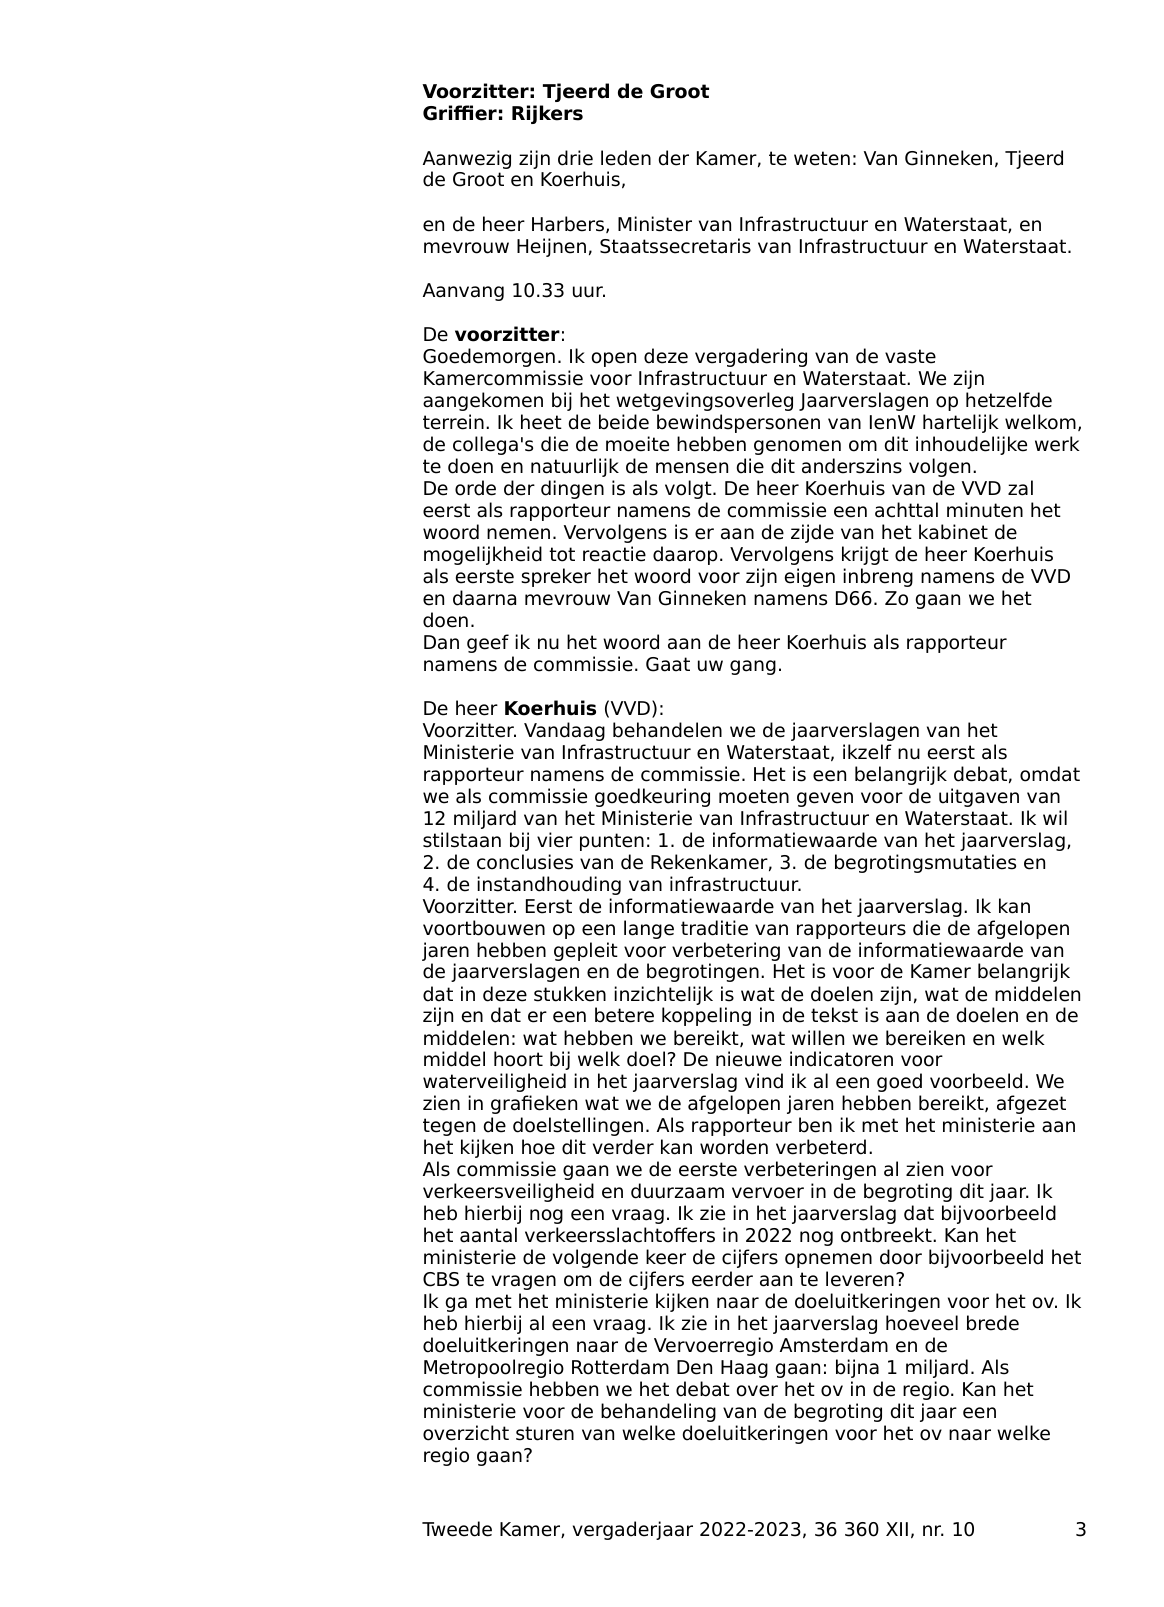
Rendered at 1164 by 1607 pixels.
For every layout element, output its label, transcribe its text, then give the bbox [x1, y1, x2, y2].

text Voorzitter. Eerst de informatiewaarde van het jaarverslag. Ik kan voortbouwen op een lange traditie van rapporteurs die de afgelopen jaren hebben gepleit voor verbetering van de informatiewaarde van de jaarverslagen en de begrotingen. Het is voor de Kamer belangrijk dat in deze stukken inzichtelijk is wat de doelen zijn, wat de middelen zijn en dat er een betere koppeling in de tekst is aan de doelen en de middelen: wat hebben we bereikt, wat willen we bereiken en welk middel hoort bij welk doel? De nieuwe indicatoren voor waterveiligheid in het jaarverslag vind ik al een goed voorbeeld. We zien in grafieken wat we de afgelopen jaren hebben bereikt, afgezet tegen de doelstellingen. Als rapporteur ben ik met het ministerie aan het kijken hoe dit verder kan worden verbeterd. [422, 896, 1087, 1159]
text Dan geef ik nu het woord aan de heer Koerhuis als rapporteur namens de commissie. Gaat uw gang. [422, 632, 1087, 676]
text Griffier: Rijkers [422, 103, 1087, 125]
text Als commissie gaan we de eerste verbeteringen al zien voor verkeersveiligheid en duurzaam vervoer in de begroting dit jaar. Ik heb hierbij nog een vraag. Ik zie in het jaarverslag dat bijvoorbeeld het aantal verkeersslachtoffers in 2022 nog ontbreekt. Kan het ministerie de volgende keer de cijfers opnemen door bijvoorbeeld het CBS te vragen om de cijfers eerder aan te leveren? [422, 1159, 1087, 1291]
text Ik ga met het ministerie kijken naar de doeluitkeringen voor het ov. Ik heb hierbij al een vraag. Ik zie in het jaarverslag hoeveel brede doeluitkeringen naar de Vervoerregio Amsterdam en de Metropoolregio Rotterdam Den Haag gaan: bijna 1 miljard. Als commissie hebben we het debat over het ov in de regio. Kan het ministerie voor de behandeling van de begroting dit jaar een overzicht sturen van welke doeluitkeringen voor het ov naar welke regio gaan? [422, 1291, 1087, 1467]
text De orde der dingen is als volgt. De heer Koerhuis van de VVD zal eerst als rapporteur namens de commissie een achttal minuten het woord nemen. Vervolgens is er aan de zijde van het kabinet de mogelijkheid tot reactie daarop. Vervolgens krijgt de heer Koerhuis als eerste spreker het woord voor zijn eigen inbreng namens de VVD en daarna mevrouw Van Ginneken namens D66. Zo gaan we het doen. [422, 478, 1087, 632]
text Aanvang 10.33 uur. [422, 280, 1087, 302]
text Voorzitter. Vandaag behandelen we de jaarverslagen van het Ministerie van Infrastructuur en Waterstaat, ikzelf nu eerst als rapporteur namens de commissie. Het is een belangrijk debat, omdat we als commissie goedkeuring moeten geven voor de uitgaven van 12 miljard van het Ministerie van Infrastructuur en Waterstaat. Ik wil stilstaan bij vier punten: 1. de informatiewaarde van het jaarverslag, 2. de conclusies van de Rekenkamer, 3. de begrotingsmutaties en 4. de instandhouding van infrastructuur. [422, 720, 1087, 896]
text De voorzitter: [422, 324, 1087, 346]
text en de heer Harbers, Minister van Infrastructuur en Waterstaat, en mevrouw Heijnen, Staatssecretaris van Infrastructuur en Waterstaat. [422, 213, 1087, 257]
text Voorzitter: Tjeerd de Groot [422, 81, 1087, 103]
text De heer Koerhuis (VVD): [422, 698, 1087, 720]
text Aanwezig zijn drie leden der Kamer, te weten: Van Ginneken, Tjeerd de Groot en Koerhuis, [422, 147, 1087, 191]
text Goedemorgen. Ik open deze vergadering van de vaste Kamercommissie voor Infrastructuur en Waterstaat. We zijn aangekomen bij het wetgevingsoverleg Jaarverslagen op hetzelfde terrein. Ik heet de beide bewindspersonen van IenW hartelijk welkom, de collega's die de moeite hebben genomen om dit inhoudelijke werk te doen en natuurlijk de mensen die dit anderszins volgen. [422, 346, 1087, 478]
